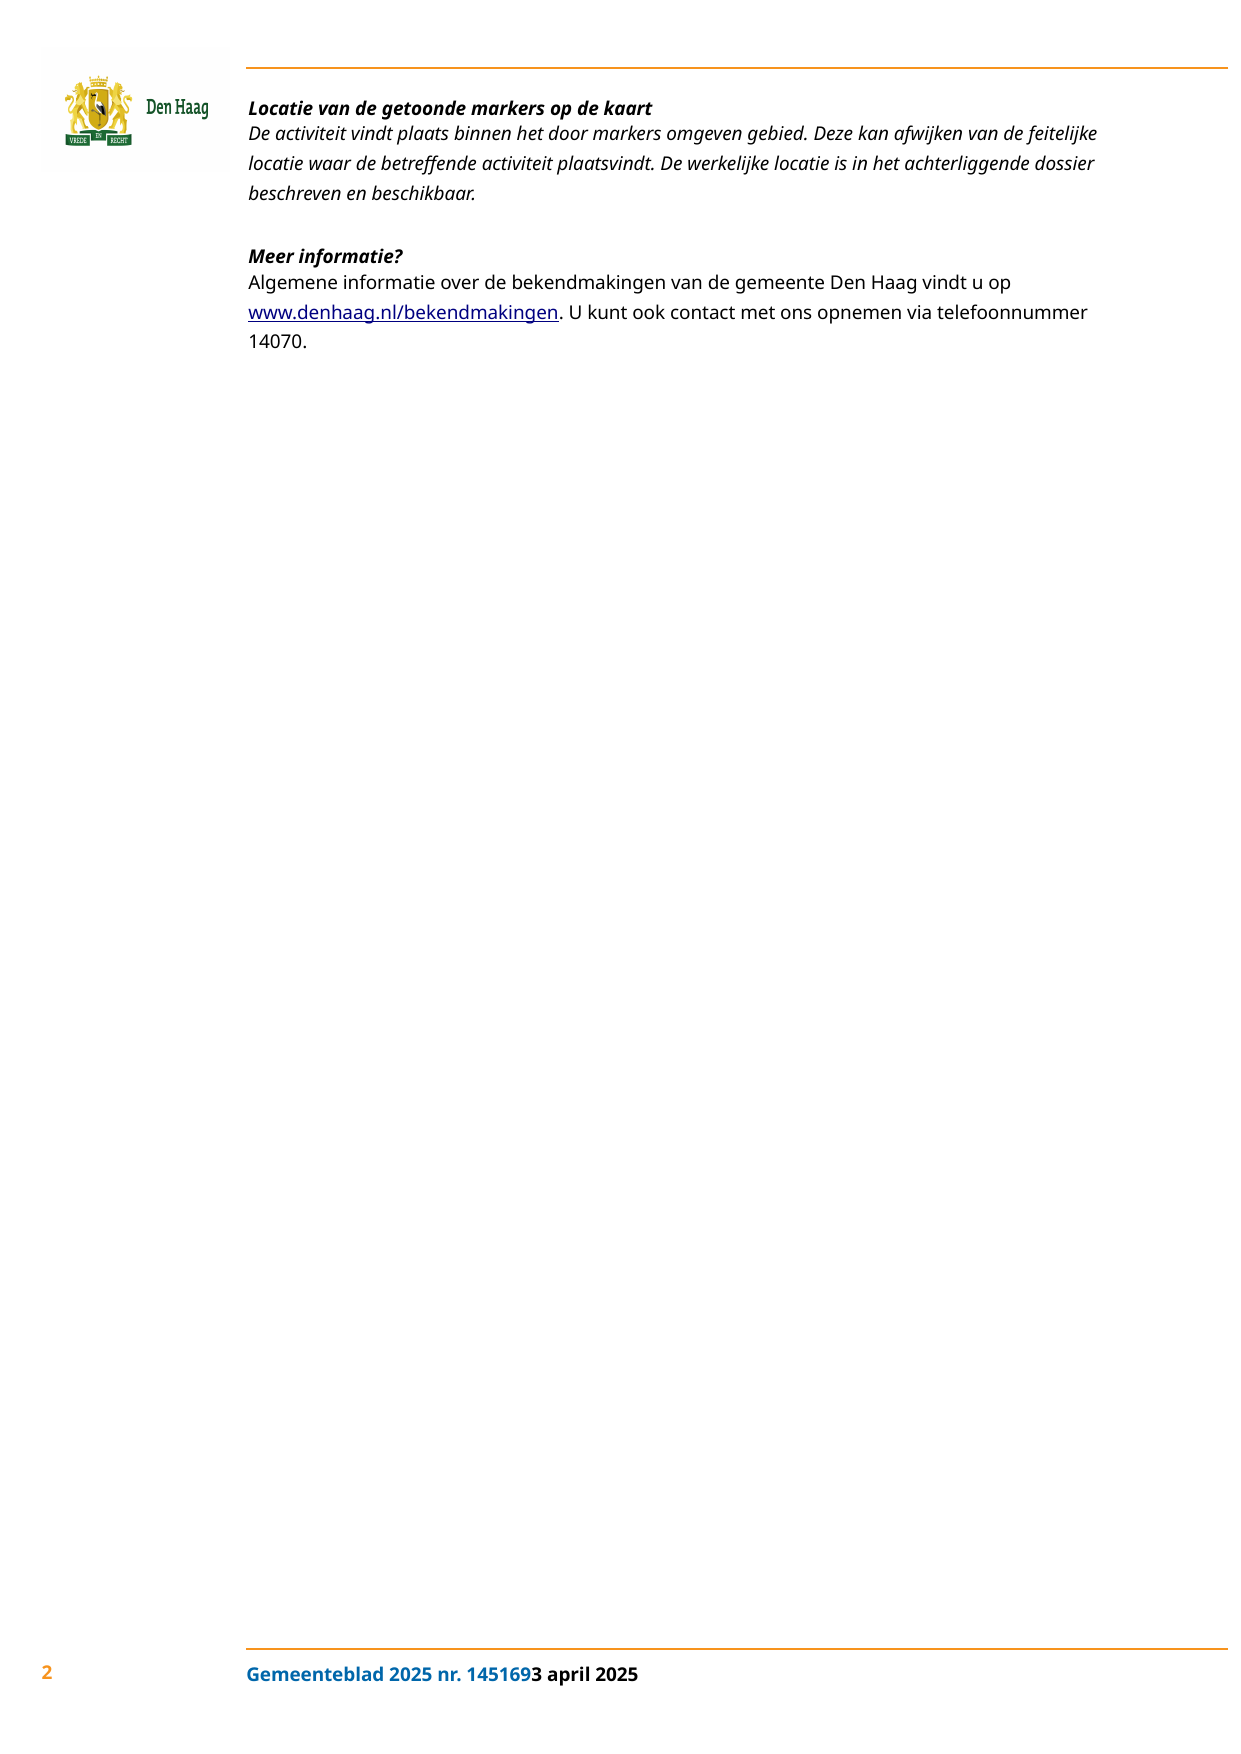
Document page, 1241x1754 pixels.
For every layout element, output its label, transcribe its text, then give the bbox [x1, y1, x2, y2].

picture [41, 47, 231, 172]
text De activiteit vindt plaats binnen het door markers omgeven gebied. Deze kan afwijken van de feitelijke locatie waar de betreffende activiteit plaatsvindt. De werkelijke locatie is in het achterliggende dossier beschreven en beschikbaar. [248, 121, 1152, 205]
text Locatie van de getoonde markers op de kaart [248, 95, 1152, 121]
text Algemene informatie over de bekendmakingen van de gemeente Den Haag vindt u op www.denhaag.nl/bekendmakingen. U kunt ook contact met ons opnemen via telefoonnummer 14070. [248, 269, 1152, 354]
text Meer informatie? [248, 244, 1152, 269]
